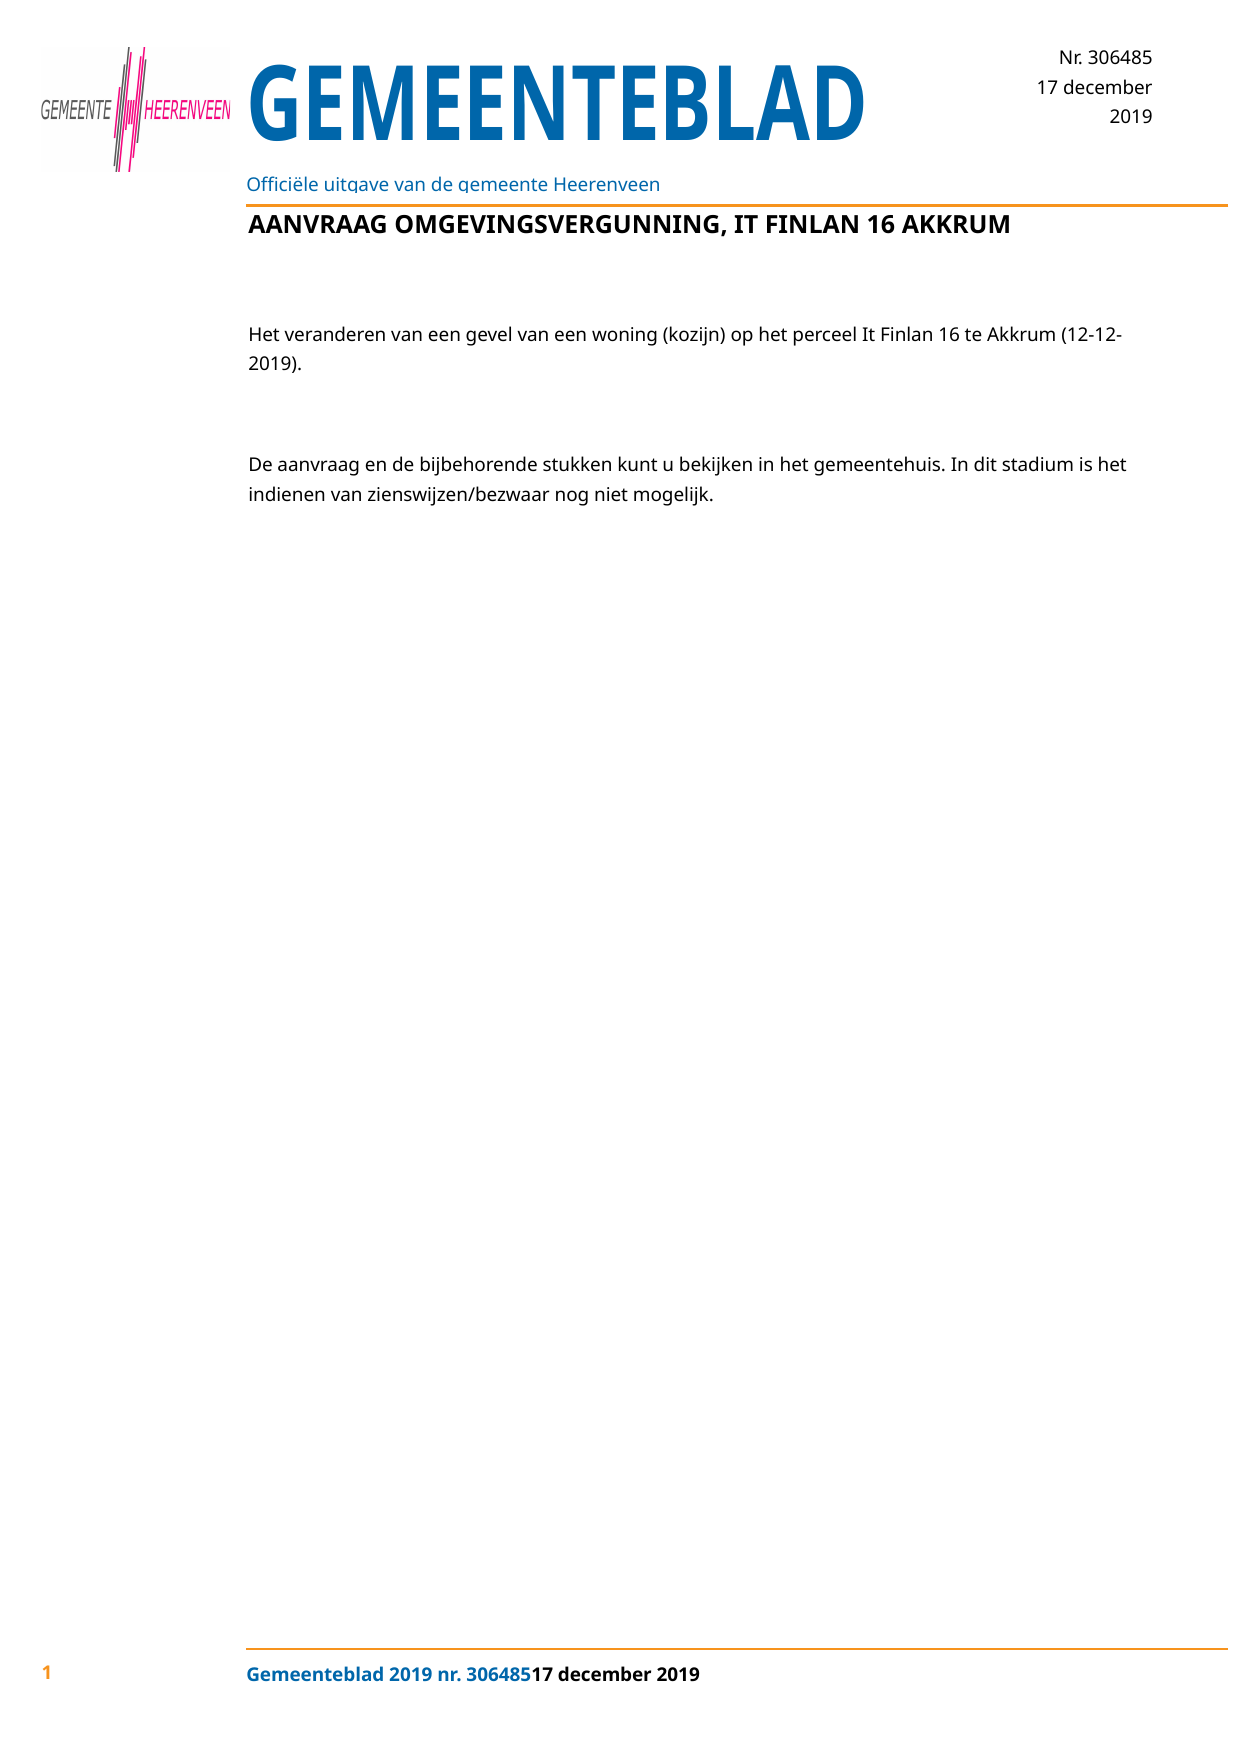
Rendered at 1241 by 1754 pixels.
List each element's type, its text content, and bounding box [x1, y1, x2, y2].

text Het veranderen van een gevel van een woning (kozijn) op het perceel It Finlan 16 te Akkrum (12-12-2019). [248, 321, 1152, 376]
picture [41, 47, 231, 172]
text De aanvraag en de bijbehorende stukken kunt u bekijken in het gemeentehuis. In dit stadium is het indienen van zienswijzen/bezwaar nog niet mogelijk. [248, 451, 1152, 506]
text AANVRAAG OMGEVINGSVERGUNNING, IT FINLAN 16 AKKRUM [248, 207, 1152, 241]
